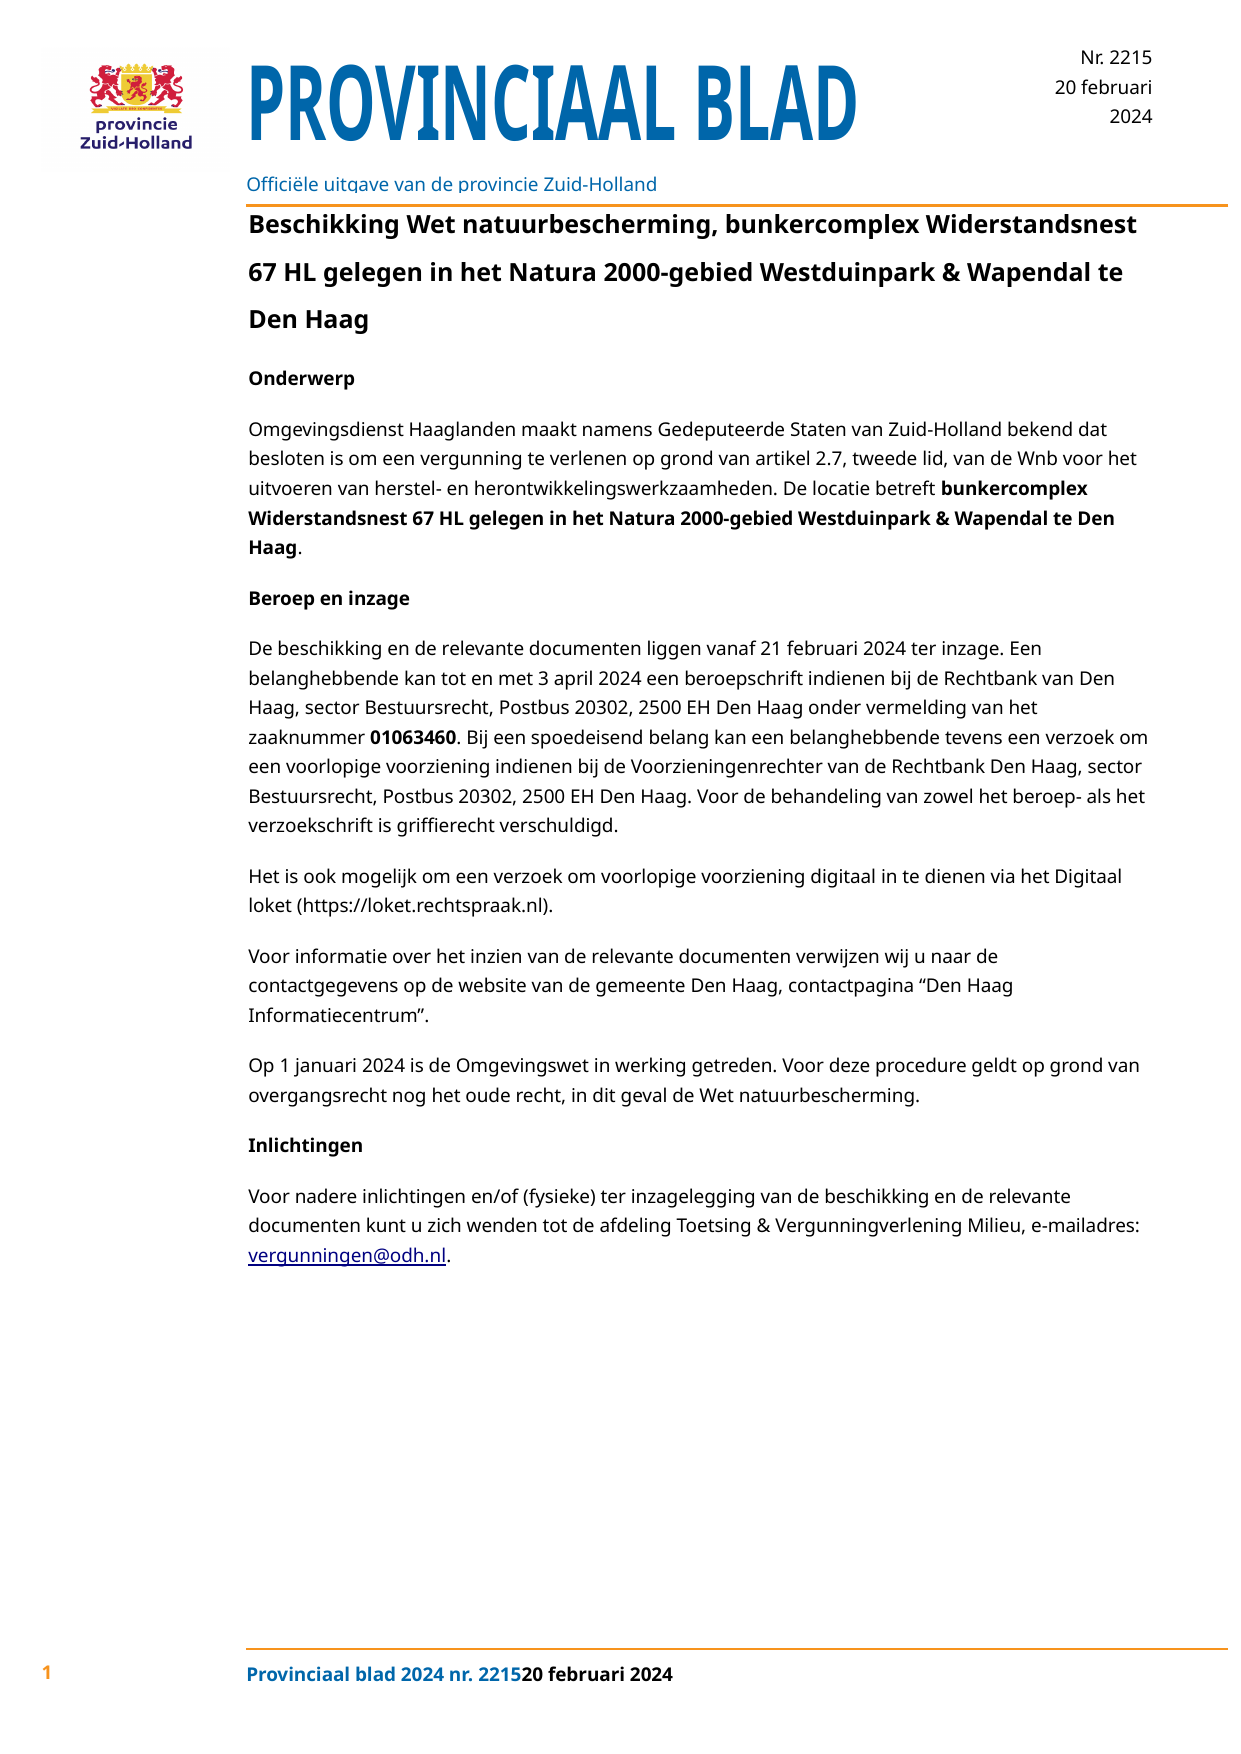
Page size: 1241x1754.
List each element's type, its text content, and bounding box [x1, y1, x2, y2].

text De beschikking en de relevante documenten liggen vanaf 21 februari 2024 ter inzage. Een belanghebbende kan tot en met 3 april 2024 een beroepschrift indienen bij de Rechtbank van Den Haag, sector Bestuursrecht, Postbus 20302, 2500 EH Den Haag onder vermelding van het zaaknummer 01063460. Bij een spoedeisend belang kan een belanghebbende tevens een verzoek om een voorlopige voorziening indienen bij de Voorzieningenrechter van de Rechtbank Den Haag, sector Bestuursrecht, Postbus 20302, 2500 EH Den Haag. Voor de behandeling van zowel het beroep- als het verzoekschrift is griffierecht verschuldigd. [248, 635, 1152, 838]
text Op 1 januari 2024 is de Omgevingswet in werking getreden. Voor deze procedure geldt op grond van overgangsrecht nog het oude recht, in dit geval de Wet natuurbescherming. [248, 1053, 1152, 1108]
text Beroep en inzage [248, 585, 1152, 610]
picture [41, 47, 231, 172]
text Onderwerp [248, 366, 1152, 391]
text Omgevingsdienst Haaglanden maakt namens Gedeputeerde Staten van Zuid-Holland bekend dat besloten is om een vergunning te verlenen op grond van artikel 2.7, tweede lid, van de Wnb voor het uitvoeren van herstel- en herontwikkelingswerkzaamheden. De locatie betreft bunkercomplex Widerstandsnest 67 HL gelegen in het Natura 2000-gebied Westduinpark & Wapendal te Den Haag. [248, 416, 1152, 560]
text Inlichtingen [248, 1133, 1152, 1158]
text Beschikking Wet natuurbescherming, bunkercomplex Widerstandsnest 67 HL gelegen in het Natura 2000-gebied Westduinpark & Wapendal te Den Haag [248, 207, 1152, 336]
text Het is ook mogelijk om een verzoek om voorlopige voorziening digitaal in te dienen via het Digitaal loket (https://loket.rechtspraak.nl). [248, 863, 1152, 918]
text Voor informatie over het inzien van de relevante documenten verwijzen wij u naar de contactgegevens op de website van de gemeente Den Haag, contactpagina “Den Haag Informatiecentrum”. [248, 943, 1152, 1028]
text Voor nadere inlichtingen en/of (fysieke) ter inzagelegging van de beschikking en de relevante documenten kunt u zich wenden tot de afdeling Toetsing & Vergunningverlening Milieu, e-mailadres: vergunningen@odh.nl. [248, 1183, 1152, 1268]
